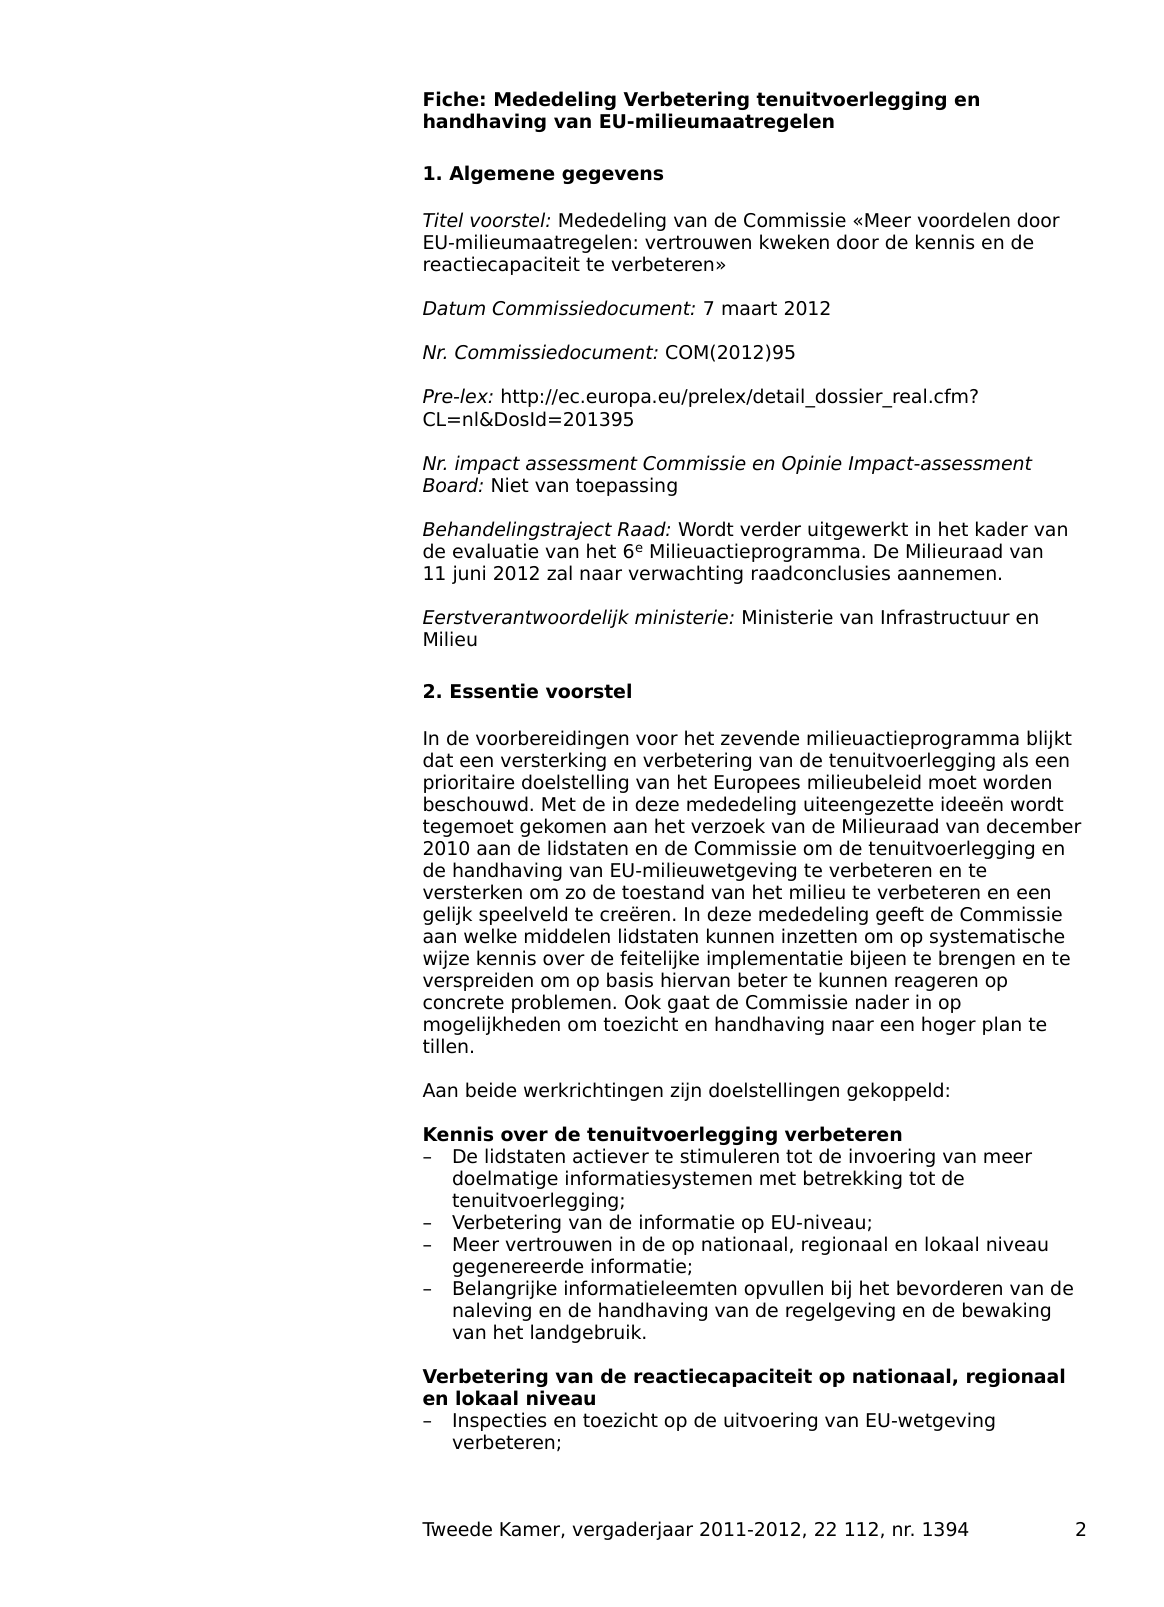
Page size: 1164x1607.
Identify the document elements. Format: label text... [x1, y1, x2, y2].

text Pre-lex: http://ec.europa.eu/prelex/detail_dossier_real.cfm?CL=nl&DosId=201395 [422, 386, 1087, 430]
subtitle Kennis over de tenuitvoerlegging verbeteren [422, 1124, 1087, 1146]
text Nr. Commissiedocument: COM(2012)95 [422, 342, 1087, 364]
text Eerstverantwoordelijk ministerie: Ministerie van Infrastructuur en Milieu [422, 607, 1087, 651]
text Behandelingstraject Raad: Wordt verder uitgewerkt in het kader van de evaluatie van het 6e Milieuactieprogramma. De Milieuraad van 11 juni 2012 zal naar verwachting raadconclusies aannemen. [422, 519, 1087, 585]
subtitle 1. Algemene gegevens [422, 163, 1087, 185]
text Datum Commissiedocument: 7 maart 2012 [422, 298, 1087, 320]
text – Belangrijke informatieleemten opvullen bij het bevorderen van de naleving en de handhaving van de regelgeving en de bewaking van het landgebruik. [422, 1278, 1087, 1344]
subtitle 2. Essentie voorstel [422, 681, 1087, 703]
subtitle Fiche: Mededeling Verbetering tenuitvoerlegging en handhaving van EU-milieumaatregelen [422, 89, 1087, 133]
text Aan beide werkrichtingen zijn doelstellingen gekoppeld: [422, 1080, 1087, 1102]
text In de voorbereidingen voor het zevende milieuactieprogramma blijkt dat een versterking en verbetering van de tenuitvoerlegging als een prioritaire doelstelling van het Europees milieubeleid moet worden beschouwd. Met de in deze mededeling uiteengezette ideeën wordt tegemoet gekomen aan het verzoek van de Milieuraad van december 2010 aan de lidstaten en de Commissie om de tenuitvoerlegging en de handhaving van EU-milieuwetgeving te verbeteren en te versterken om zo de toestand van het milieu te verbeteren en een gelijk speelveld te creëren. In deze mededeling geeft de Commissie aan welke middelen lidstaten kunnen inzetten om op systematische wijze kennis over de feitelijke implementatie bijeen te brengen en te verspreiden om op basis hiervan beter te kunnen reageren op concrete problemen. Ook gaat de Commissie nader in op mogelijkheden om toezicht en handhaving naar een hoger plan te tillen. [422, 728, 1087, 1057]
text Titel voorstel: Mededeling van de Commissie «Meer voordelen door EU-milieumaatregelen: vertrouwen kweken door de kennis en de reactiecapaciteit te verbeteren» [422, 210, 1087, 276]
subtitle Verbetering van de reactiecapaciteit op nationaal, regionaal en lokaal niveau [422, 1366, 1087, 1410]
text – Inspecties en toezicht op de uitvoering van EU-wetgeving verbeteren; [422, 1410, 1087, 1454]
text – Meer vertrouwen in de op nationaal, regionaal en lokaal niveau gegenereerde informatie; [422, 1234, 1087, 1278]
text – Verbetering van de informatie op EU-niveau; [422, 1212, 1087, 1234]
text – De lidstaten actiever te stimuleren tot de invoering van meer doelmatige informatiesystemen met betrekking tot de tenuitvoerlegging; [422, 1146, 1087, 1212]
text Nr. impact assessment Commissie en Opinie Impact-assessment Board: Niet van toepassing [422, 453, 1087, 497]
